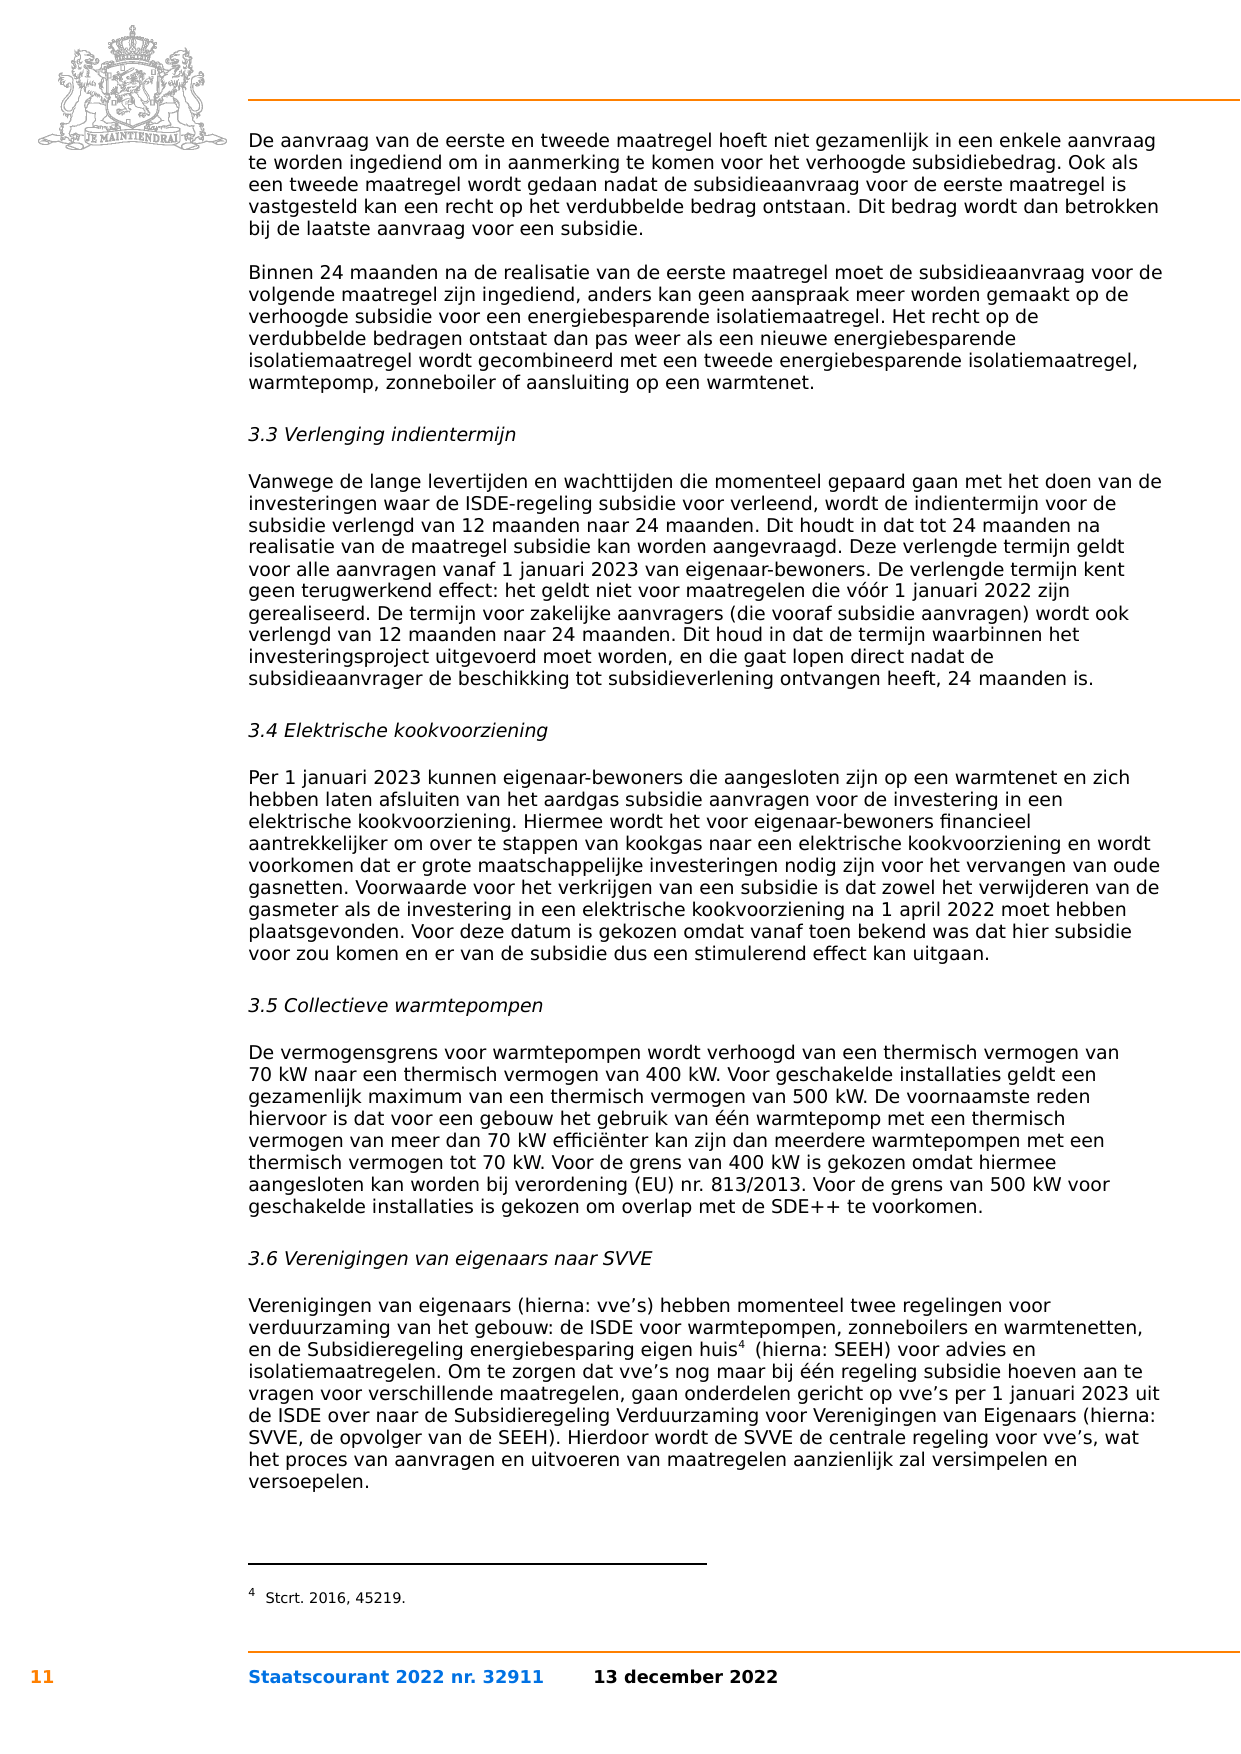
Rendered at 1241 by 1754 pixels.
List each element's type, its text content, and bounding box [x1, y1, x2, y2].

text De aanvraag van de eerste en tweede maatregel hoeft niet gezamenlijk in een enkele aanvraag te worden ingediend om in aanmerking te komen voor het verhoogde subsidiebedrag. Ook als een tweede maatregel wordt gedaan nadat de subsidieaanvraag voor de eerste maatregel is vastgesteld kan een recht op het verdubbelde bedrag ontstaan. Dit bedrag wordt dan betrokken bij de laatste aanvraag voor een subsidie. [248, 130, 1163, 240]
text Per 1 januari 2023 kunnen eigenaar-bewoners die aangesloten zijn op een warmtenet en zich hebben laten afsluiten van het aardgas subsidie aanvragen voor de investering in een elektrische kookvoorziening. Hiermee wordt het voor eigenaar-bewoners financieel aantrekkelijker om over te stappen van kookgas naar een elektrische kookvoorziening en wordt voorkomen dat er grote maatschappelijke investeringen nodig zijn voor het vervangen van oude gasnetten. Voorwaarde voor het verkrijgen van een subsidie is dat zowel het verwijderen van de gasmeter als de investering in een elektrische kookvoorziening na 1 april 2022 moet hebben plaatsgevonden. Voor deze datum is gekozen omdat vanaf toen bekend was dat hier subsidie voor zou komen en er van de subsidie dus een stimulerend effect kan uitgaan. [248, 767, 1163, 965]
picture [38, 25, 227, 150]
text Vanwege de lange levertijden en wachttijden die momenteel gepaard gaan met het doen van de investeringen waar de ISDE-regeling subsidie voor verleend, wordt de indientermijn voor de subsidie verlengd van 12 maanden naar 24 maanden. Dit houdt in dat tot 24 maanden na realisatie van de maatregel subsidie kan worden aangevraagd. Deze verlengde termijn geldt voor alle aanvragen vanaf 1 januari 2023 van eigenaar-bewoners. De verlengde termijn kent geen terugwerkend effect: het geldt niet voor maatregelen die vóór 1 januari 2022 zijn gerealiseerd. De termijn voor zakelijke aanvragers (die vooraf subsidie aanvragen) wordt ook verlengd van 12 maanden naar 24 maanden. Dit houd in dat de termijn waarbinnen het investeringsproject uitgevoerd moet worden, en die gaat lopen direct nadat de subsidieaanvrager de beschikking tot subsidieverlening ontvangen heeft, 24 maanden is. [248, 471, 1163, 690]
text Binnen 24 maanden na de realisatie van de eerste maatregel moet de subsidieaanvraag voor de volgende maatregel zijn ingediend, anders kan geen aanspraak meer worden gemaakt op de verhoogde subsidie voor een energiebesparende isolatiemaatregel. Het recht op de verdubbelde bedragen ontstaat dan pas weer als een nieuwe energiebesparende isolatiemaatregel wordt gecombineerd met een tweede energiebesparende isolatiemaatregel, warmtepomp, zonneboiler of aansluiting op een warmtenet. [248, 262, 1163, 393]
subtitle 3.4 Elektrische kookvoorziening [248, 720, 1163, 742]
text De vermogensgrens voor warmtepompen wordt verhoogd van een thermisch vermogen van 70 kW naar een thermisch vermogen van 400 kW. Voor geschakelde installaties geldt een gezamenlijk maximum van een thermisch vermogen van 500 kW. De voornaamste reden hiervoor is dat voor een gebouw het gebruik van één warmtepomp met een thermisch vermogen van meer dan 70 kW efficiënter kan zijn dan meerdere warmtepompen met een thermisch vermogen tot 70 kW. Voor de grens van 400 kW is gekozen omdat hiermee aangesloten kan worden bij verordening (EU) nr. 813/2013. Voor de grens van 500 kW voor geschakelde installaties is gekozen om overlap met de SDE++ te voorkomen. [248, 1042, 1163, 1218]
subtitle 3.5 Collectieve warmtepompen [248, 995, 1163, 1017]
text Stcrt. 2016, 45219. [248, 1586, 1163, 1608]
subtitle 3.6 Verenigingen van eigenaars naar SVVE [248, 1248, 1163, 1270]
subtitle 3.3 Verlenging indientermijn [248, 423, 1163, 446]
text Verenigingen van eigenaars (hierna: vve’s) hebben momenteel twee regelingen voor verduurzaming van het gebouw: de ISDE voor warmtepompen, zonneboilers en warmtenetten, en de Subsidieregeling energiebesparing eigen huis (hierna: SEEH) voor advies en isolatiemaatregelen. Om te zorgen dat vve’s nog maar bij één regeling subsidie hoeven aan te vragen voor verschillende maatregelen, gaan onderdelen gericht op vve’s per 1 januari 2023 uit de ISDE over naar de Subsidieregeling Verduurzaming voor Verenigingen van Eigenaars (hierna: SVVE, de opvolger van de SEEH). Hierdoor wordt de SVVE de centrale regeling voor vve’s, wat het proces van aanvragen en uitvoeren van maatregelen aanzienlijk zal versimpelen en versoepelen. [248, 1295, 1163, 1493]
